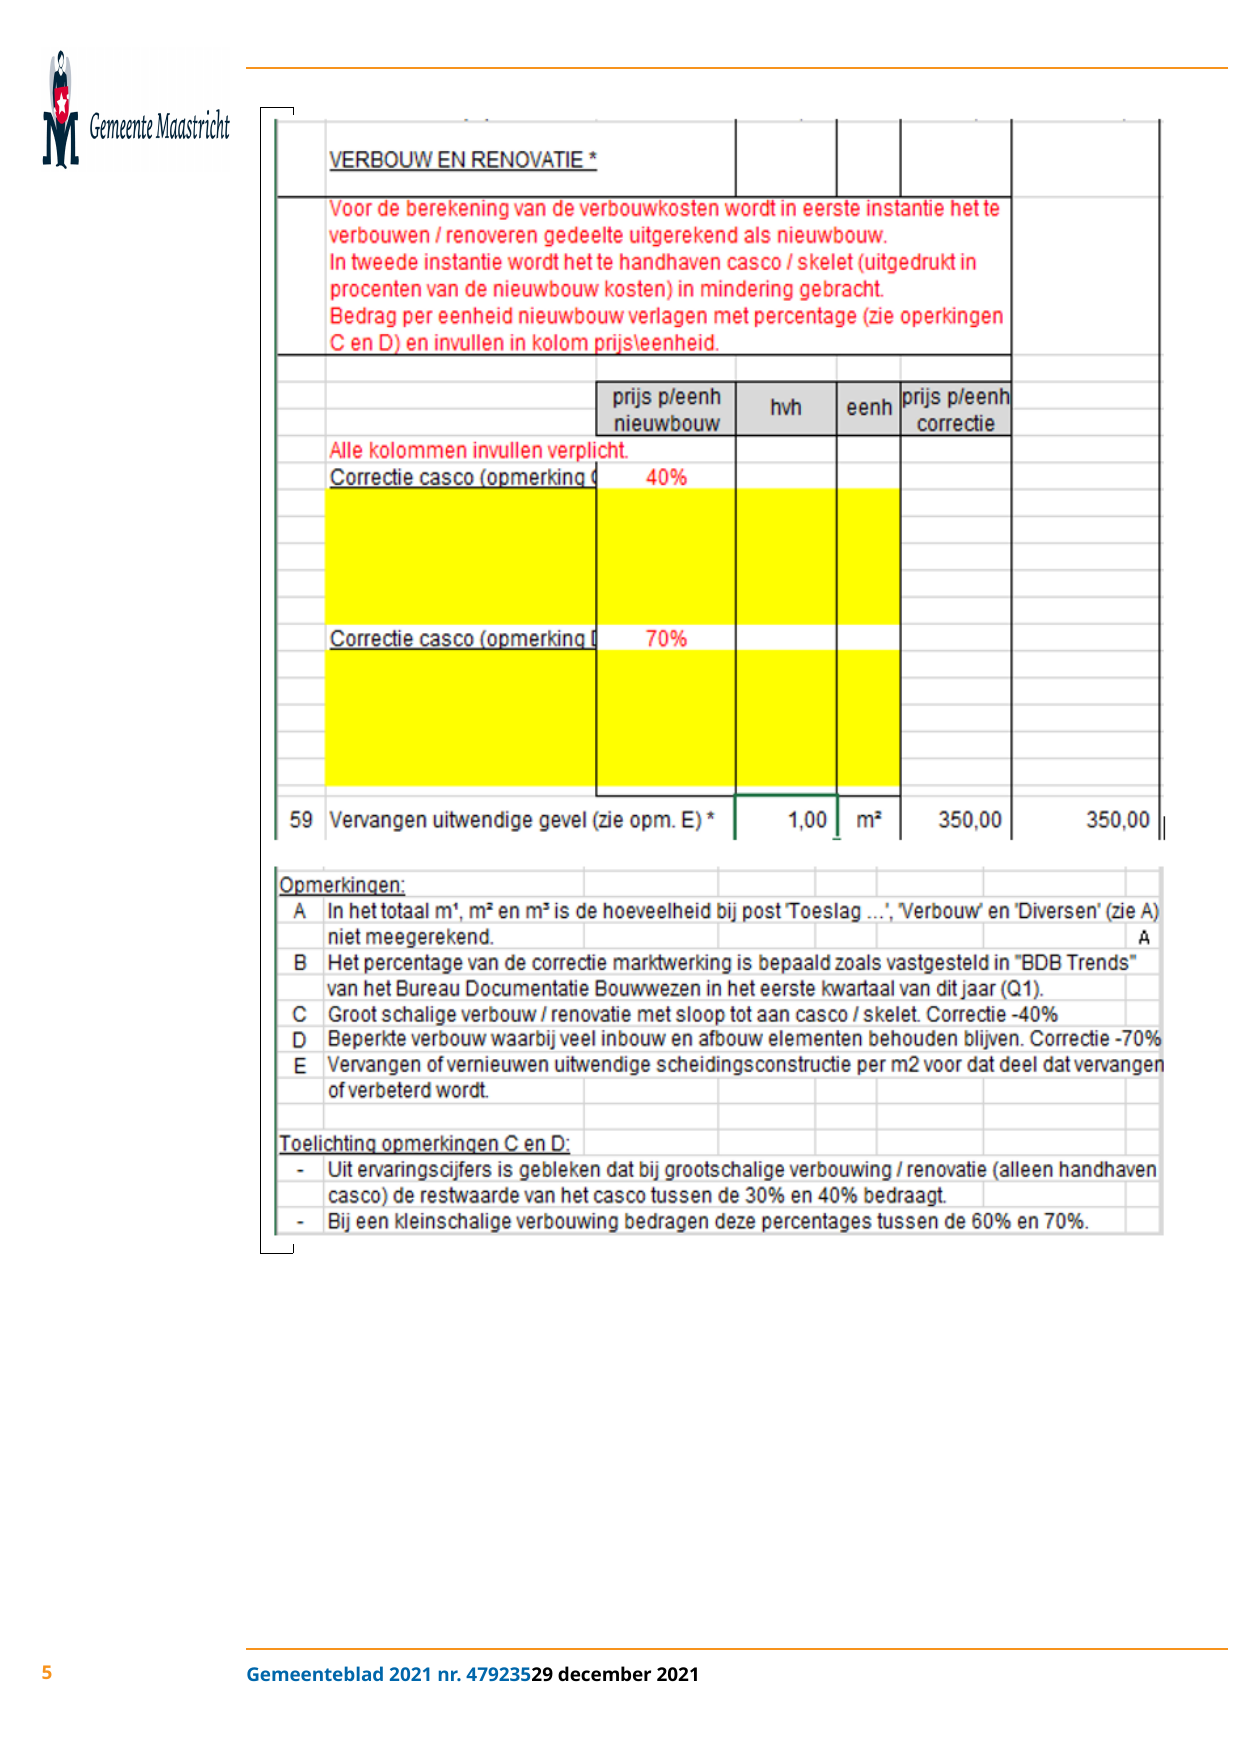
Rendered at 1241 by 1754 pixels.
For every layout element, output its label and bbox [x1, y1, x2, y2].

picture [268, 115, 1173, 1244]
picture [41, 47, 231, 172]
